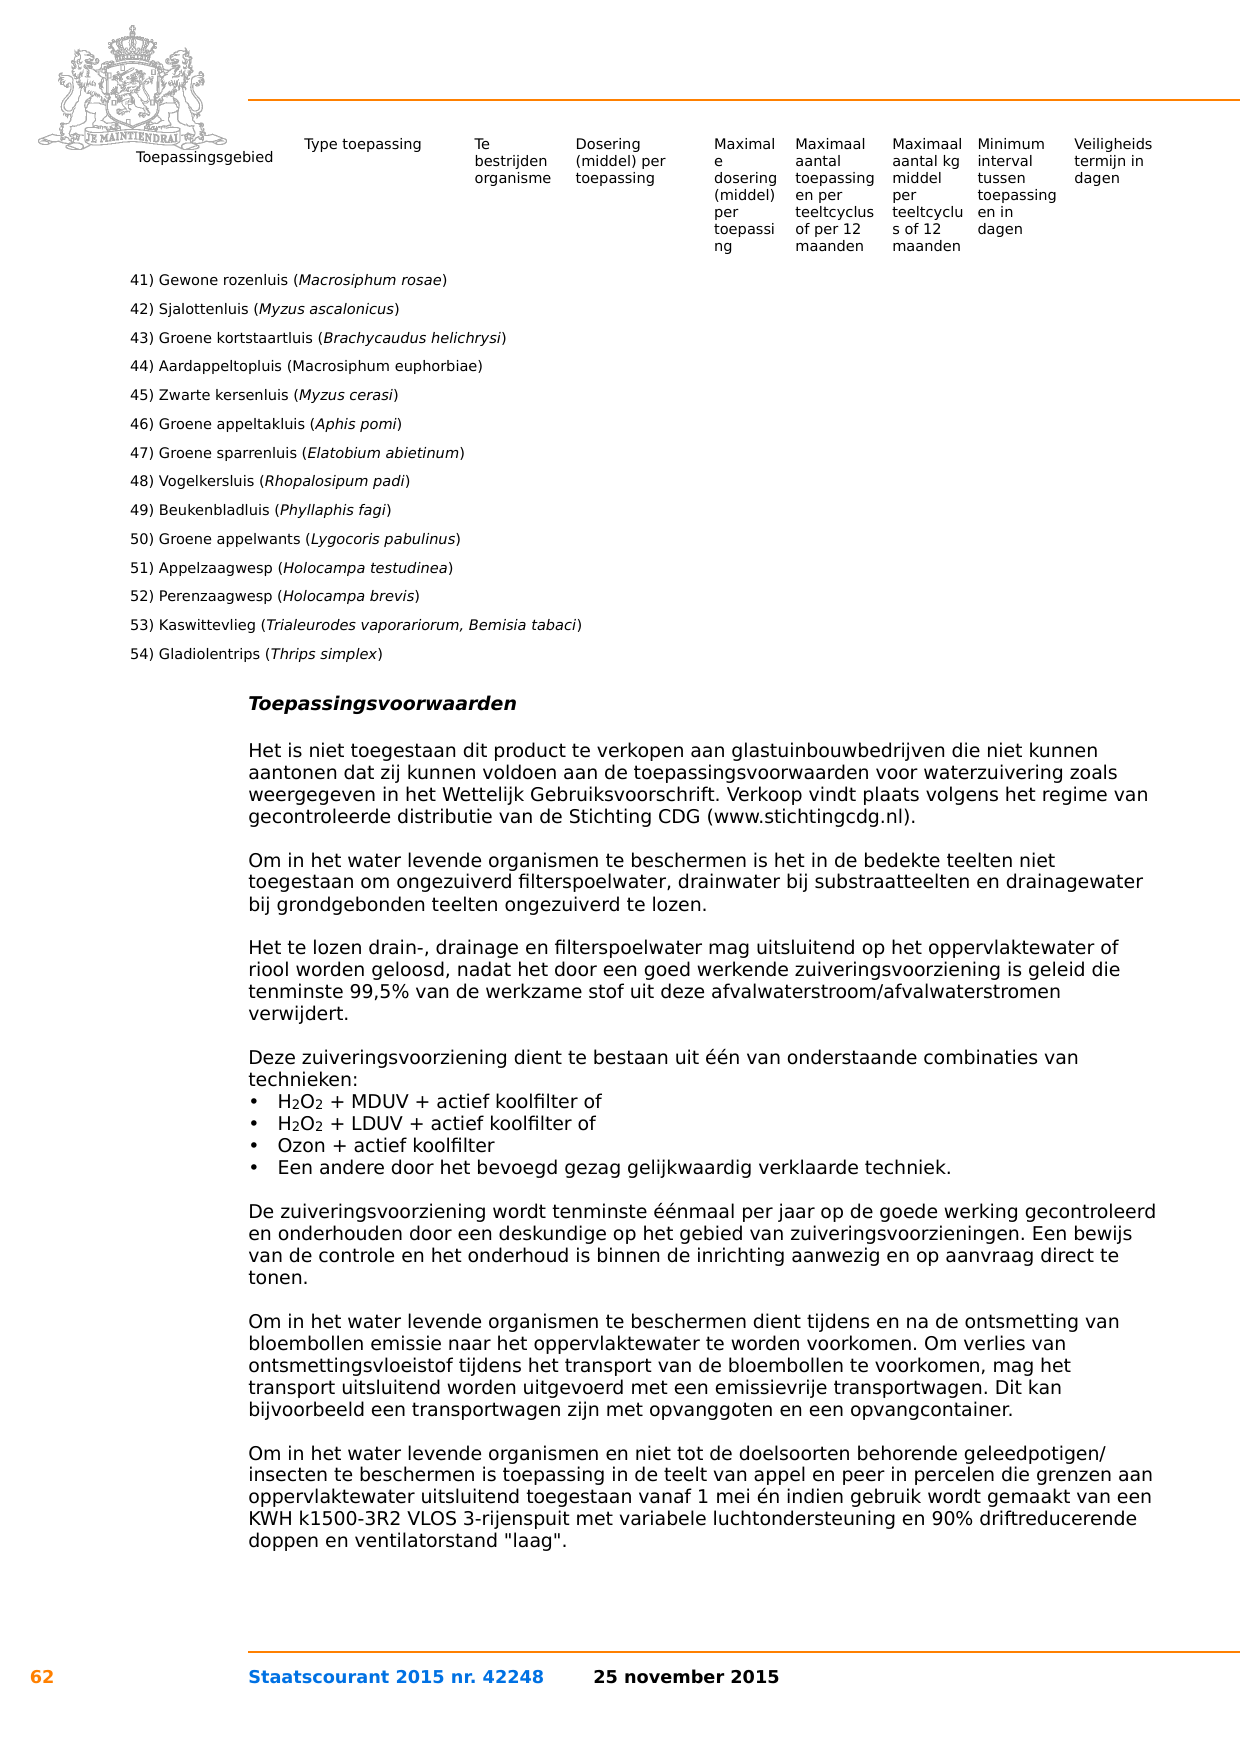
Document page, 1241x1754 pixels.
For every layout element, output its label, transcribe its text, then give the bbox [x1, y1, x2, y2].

table_header Te bestrijden organisme [469, 131, 569, 259]
text • Ozon + actief koolfilter [248, 1135, 1163, 1157]
table_header Maximaal aantal kg middel per teeltcyclus of 12 maanden [887, 131, 971, 259]
table_header Type toepassing [299, 131, 468, 259]
table_header Maximale dosering (middel) per toepassing [708, 131, 789, 259]
table_header Veiligheidstermijn in dagen [1069, 131, 1163, 259]
text Om in het water levende organismen en niet tot de doelsoorten behorende geleedpotigen/ insecten te beschermen is toepassing in de teelt van appel en peer in percelen die grenzen aan oppervlaktewater uitsluitend toegestaan vanaf 1 mei én indien gebruik wordt gemaakt van een KWH k1500-3R2 VLOS 3-rijenspuit met variabele luchtondersteuning en 90% driftreducerende doppen en ventilatorstand "laag". [248, 1442, 1163, 1552]
table_cell 41) Gewone rozenluis (Macrosiphum rosae) 42) Sjalottenluis (Myzus ascalonicus) 43) Groene kortstaartluis (Brachycaudus helichrysi) 44) Aardappeltopluis (Macrosiphum euphorbiae) 45) Zwarte kersenluis (Myzus cerasi) 46) Groene appeltakluis (Aphis pomi) 47) Groene sparrenluis (Elatobium abietinum) 48) Vogelkersluis (Rhopalosipum padi) 49) Beukenbladluis (Phyllaphis fagi) 50) Groene appelwants (Lygocoris pabulinus) 51) Appelzaagwesp (Holocampa testudinea) 52) Perenzaagwesp (Holocampa brevis) 53) Kaswittevlieg (Trialeurodes vaporariorum, Bemisia tabaci) 54) Gladiolentrips (Thrips simplex) [130, 260, 1163, 663]
text Het te lozen drain-, drainage en filterspoelwater mag uitsluitend op het oppervlaktewater of riool worden geloosd, nadat het door een goed werkende zuiveringsvoorziening is geleid die tenminste 99,5% van de werkzame stof uit deze afvalwaterstroom/afvalwaterstromen verwijdert. [248, 937, 1163, 1025]
text Het is niet toegestaan dit product te verkopen aan glastuinbouwbedrijven die niet kunnen aantonen dat zij kunnen voldoen aan de toepassingsvoorwaarden voor waterzuivering zoals weergegeven in het Wettelijk Gebruiksvoorschrift. Verkoop vindt plaats volgens het regime van gecontroleerde distributie van de Stichting CDG (www.stichtingcdg.nl). [248, 740, 1163, 828]
picture [38, 25, 227, 150]
text De zuiveringsvoorziening wordt tenminste éénmaal per jaar op de goede werking gecontroleerd en onderhouden door een deskundige op het gebied van zuiveringsvoorzieningen. Een bewijs van de controle en het onderhoud is binnen de inrichting aanwezig en op aanvraag direct te tonen. [248, 1201, 1163, 1289]
subtitle Toepassingsvoorwaarden [248, 693, 1163, 715]
text • H2O2 + LDUV + actief koolfilter of [248, 1113, 1163, 1135]
table_header Toepassingsgebied [131, 131, 298, 259]
text • Een andere door het bevoegd gezag gelijkwaardig verklaarde techniek. [248, 1157, 1163, 1179]
table_header Maximaal aantal toepassingen per teeltcyclus of per 12 maanden [790, 131, 886, 259]
text • H2O2 + MDUV + actief koolfilter of [248, 1091, 1163, 1113]
text Deze zuiveringsvoorziening dient te bestaan uit één van onderstaande combinaties van technieken: [248, 1047, 1163, 1091]
text Om in het water levende organismen te beschermen is het in de bedekte teelten niet toegestaan om ongezuiverd filterspoelwater, drainwater bij substraatteelten en drainagewater bij grondgebonden teelten ongezuiverd te lozen. [248, 849, 1163, 915]
table_header Minimum interval tussen toepassingen in dagen [972, 131, 1068, 259]
table_header Dosering (middel) per toepassing [570, 131, 707, 259]
text Om in het water levende organismen te beschermen dient tijdens en na de ontsmetting van bloembollen emissie naar het oppervlaktewater te worden voorkomen. Om verlies van ontsmettingsvloeistof tijdens het transport van de bloembollen te voorkomen, mag het transport uitsluitend worden uitgevoerd met een emissievrije transportwagen. Dit kan bijvoorbeeld een transportwagen zijn met opvanggoten en een opvangcontainer. [248, 1311, 1163, 1421]
